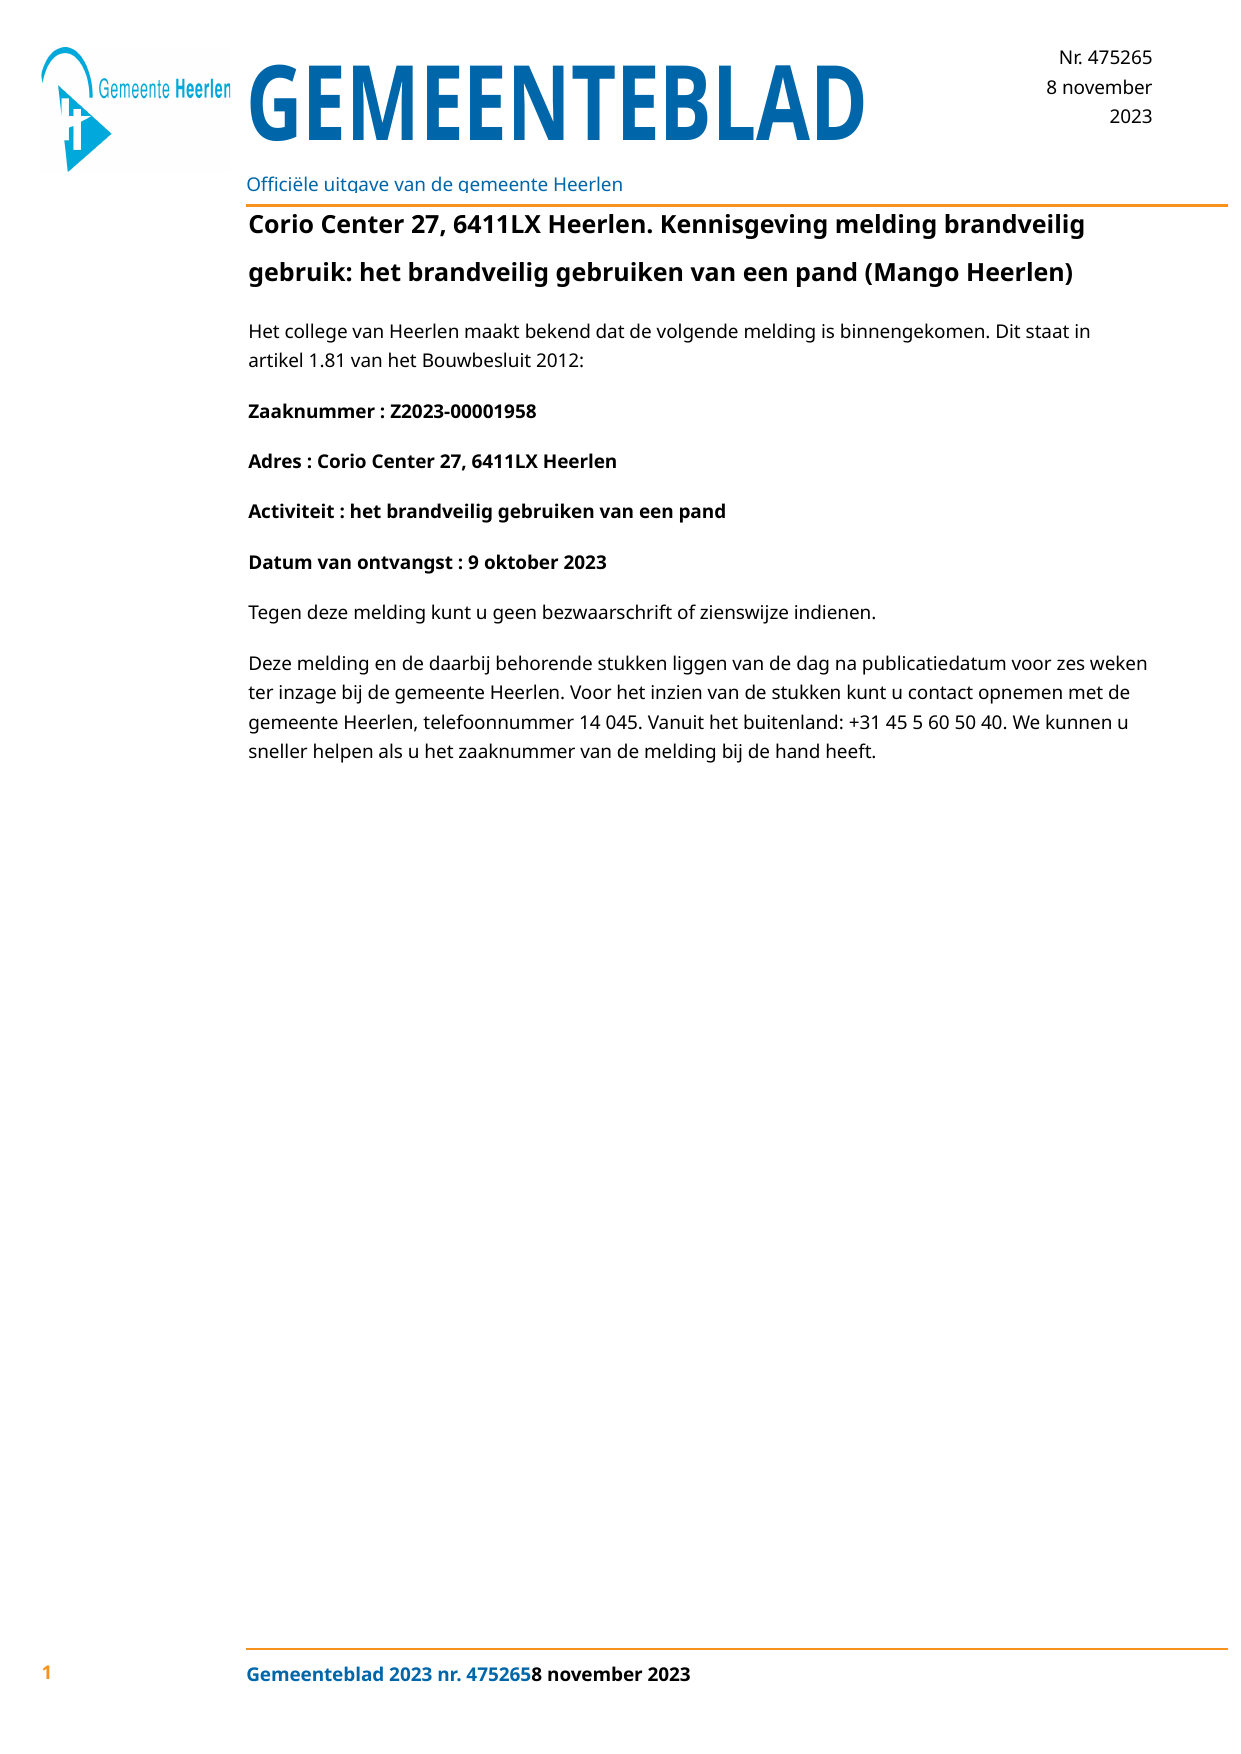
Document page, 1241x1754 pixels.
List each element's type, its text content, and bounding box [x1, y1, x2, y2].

text Het college van Heerlen maakt bekend dat de volgende melding is binnengekomen. Dit staat in artikel 1.81 van het Bouwbesluit 2012: [248, 318, 1152, 373]
picture [41, 47, 59, 70]
text Zaaknummer : Z2023-00001958 [248, 398, 1152, 424]
picture [41, 47, 231, 172]
text Adres : Corio Center 27, 6411LX Heerlen [248, 448, 1152, 474]
text Activiteit : het brandveilig gebruiken van een pand [248, 499, 1152, 524]
text Tegen deze melding kunt u geen bezwaarschrift of zienswijze indienen. [248, 599, 1152, 625]
text Deze melding en de daarbij behorende stukken liggen van de dag na publicatiedatum voor zes weken ter inzage bij de gemeente Heerlen. Voor het inzien van de stukken kunt u contact opnemen met de gemeente Heerlen, telefoonnummer 14 045. Vanuit het buitenland: +31 45 5 60 50 40. We kunnen u sneller helpen als u het zaaknummer van de melding bij de hand heeft. [248, 650, 1152, 764]
text Datum van ontvangst : 9 oktober 2023 [248, 549, 1152, 575]
text Corio Center 27, 6411LX Heerlen. Kennisgeving melding brandveilig gebruik: het brandveilig gebruiken van een pand (Mango Heerlen) [248, 207, 1152, 288]
